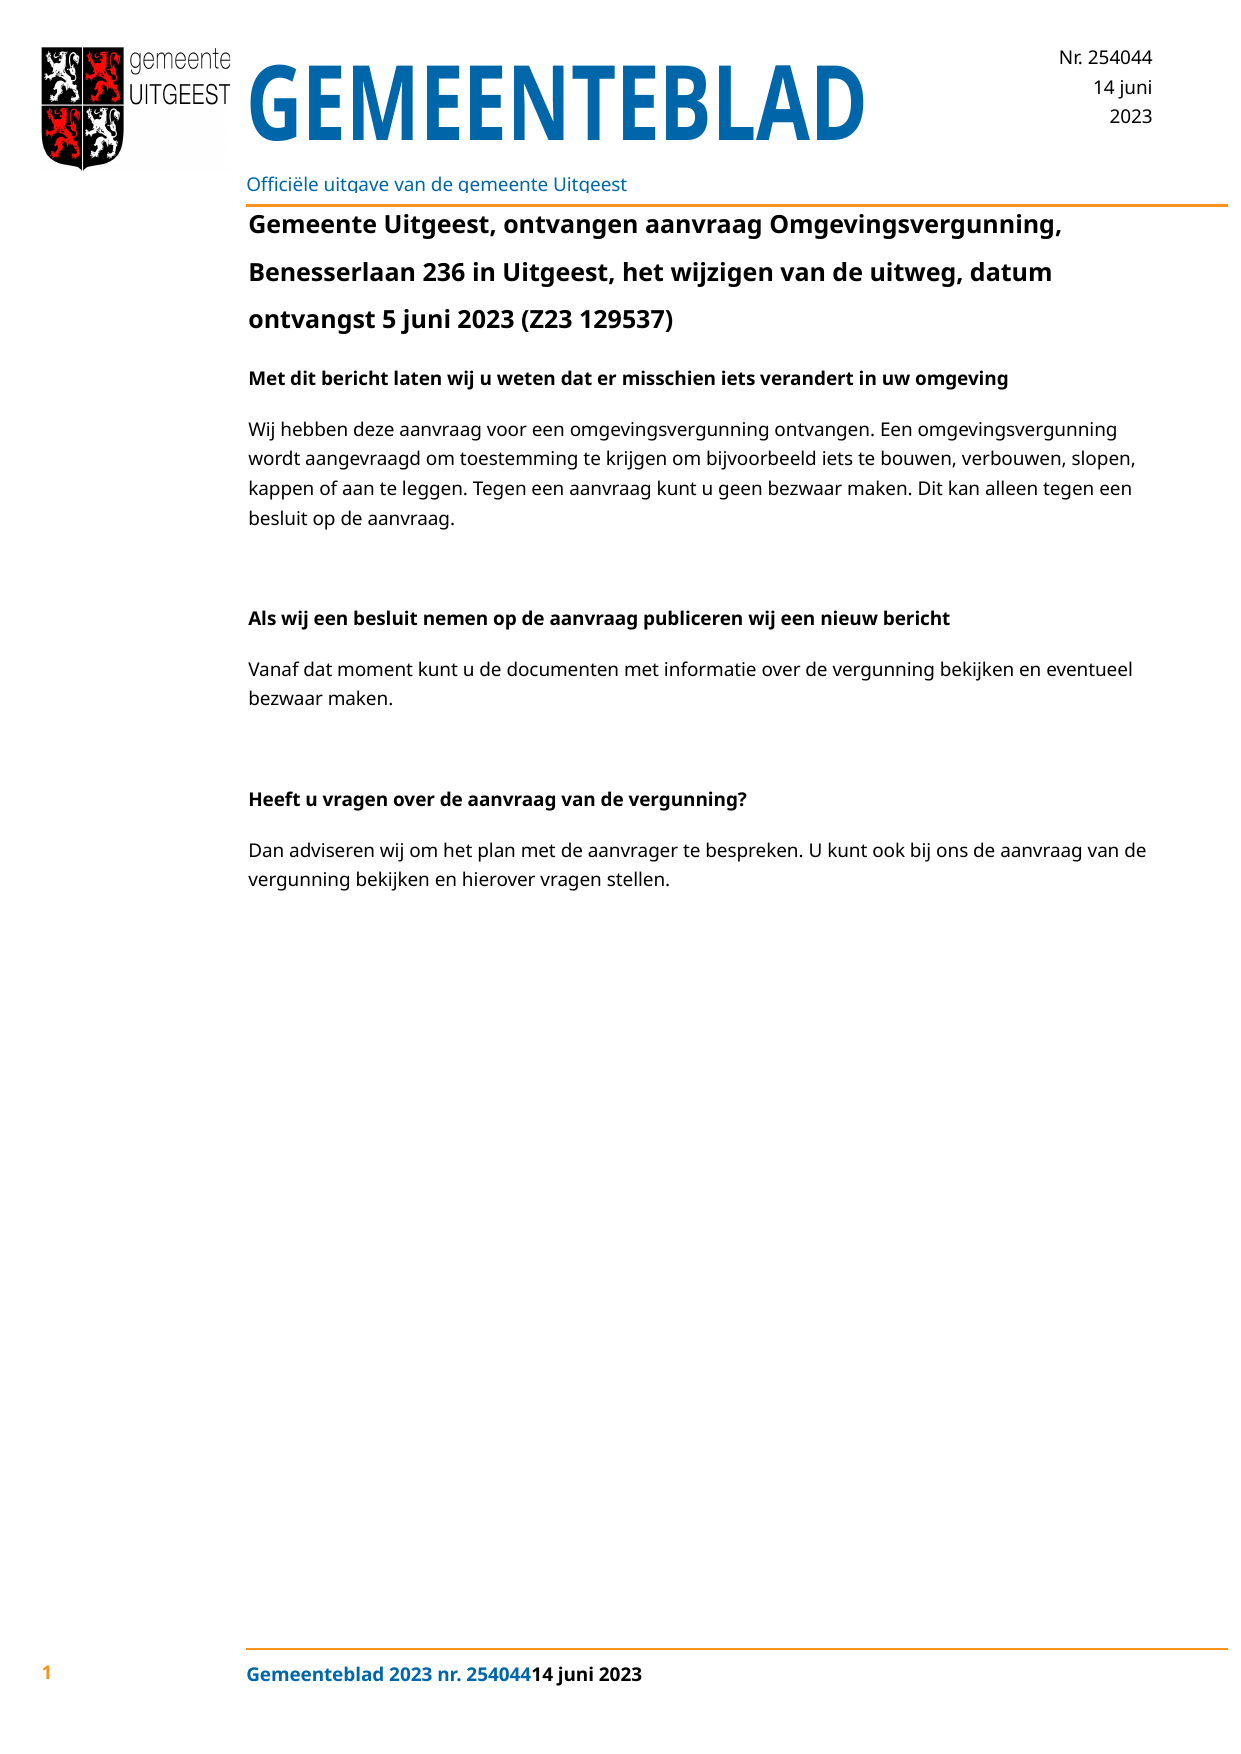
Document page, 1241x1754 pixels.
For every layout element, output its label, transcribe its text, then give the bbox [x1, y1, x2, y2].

text Heeft u vragen over de aanvraag van de vergunning? [248, 786, 1152, 812]
text Als wij een besluit nemen op de aanvraag publiceren wij een nieuw bericht [248, 606, 1152, 631]
picture [41, 47, 231, 172]
text Met dit bericht laten wij u weten dat er misschien iets verandert in uw omgeving [248, 366, 1152, 391]
text Dan adviseren wij om het plan met de aanvrager te bespreken. U kunt ook bij ons de aanvraag van de vergunning bekijken en hierover vragen stellen. [248, 837, 1152, 892]
text Wij hebben deze aanvraag voor een omgevingsvergunning ontvangen. Een omgevingsvergunning wordt aangevraagd om toestemming te krijgen om bijvoorbeeld iets te bouwen, verbouwen, slopen, kappen of aan te leggen. Tegen een aanvraag kunt u geen bezwaar maken. Dit kan alleen tegen een besluit op de aanvraag. [248, 416, 1152, 530]
text Gemeente Uitgeest, ontvangen aanvraag Omgevingsvergunning, Benesserlaan 236 in Uitgeest, het wijzigen van de uitweg, datum ontvangst 5 juni 2023 (Z23 129537) [248, 207, 1152, 336]
text Vanaf dat moment kunt u de documenten met informatie over de vergunning bekijken en eventueel bezwaar maken. [248, 656, 1152, 711]
